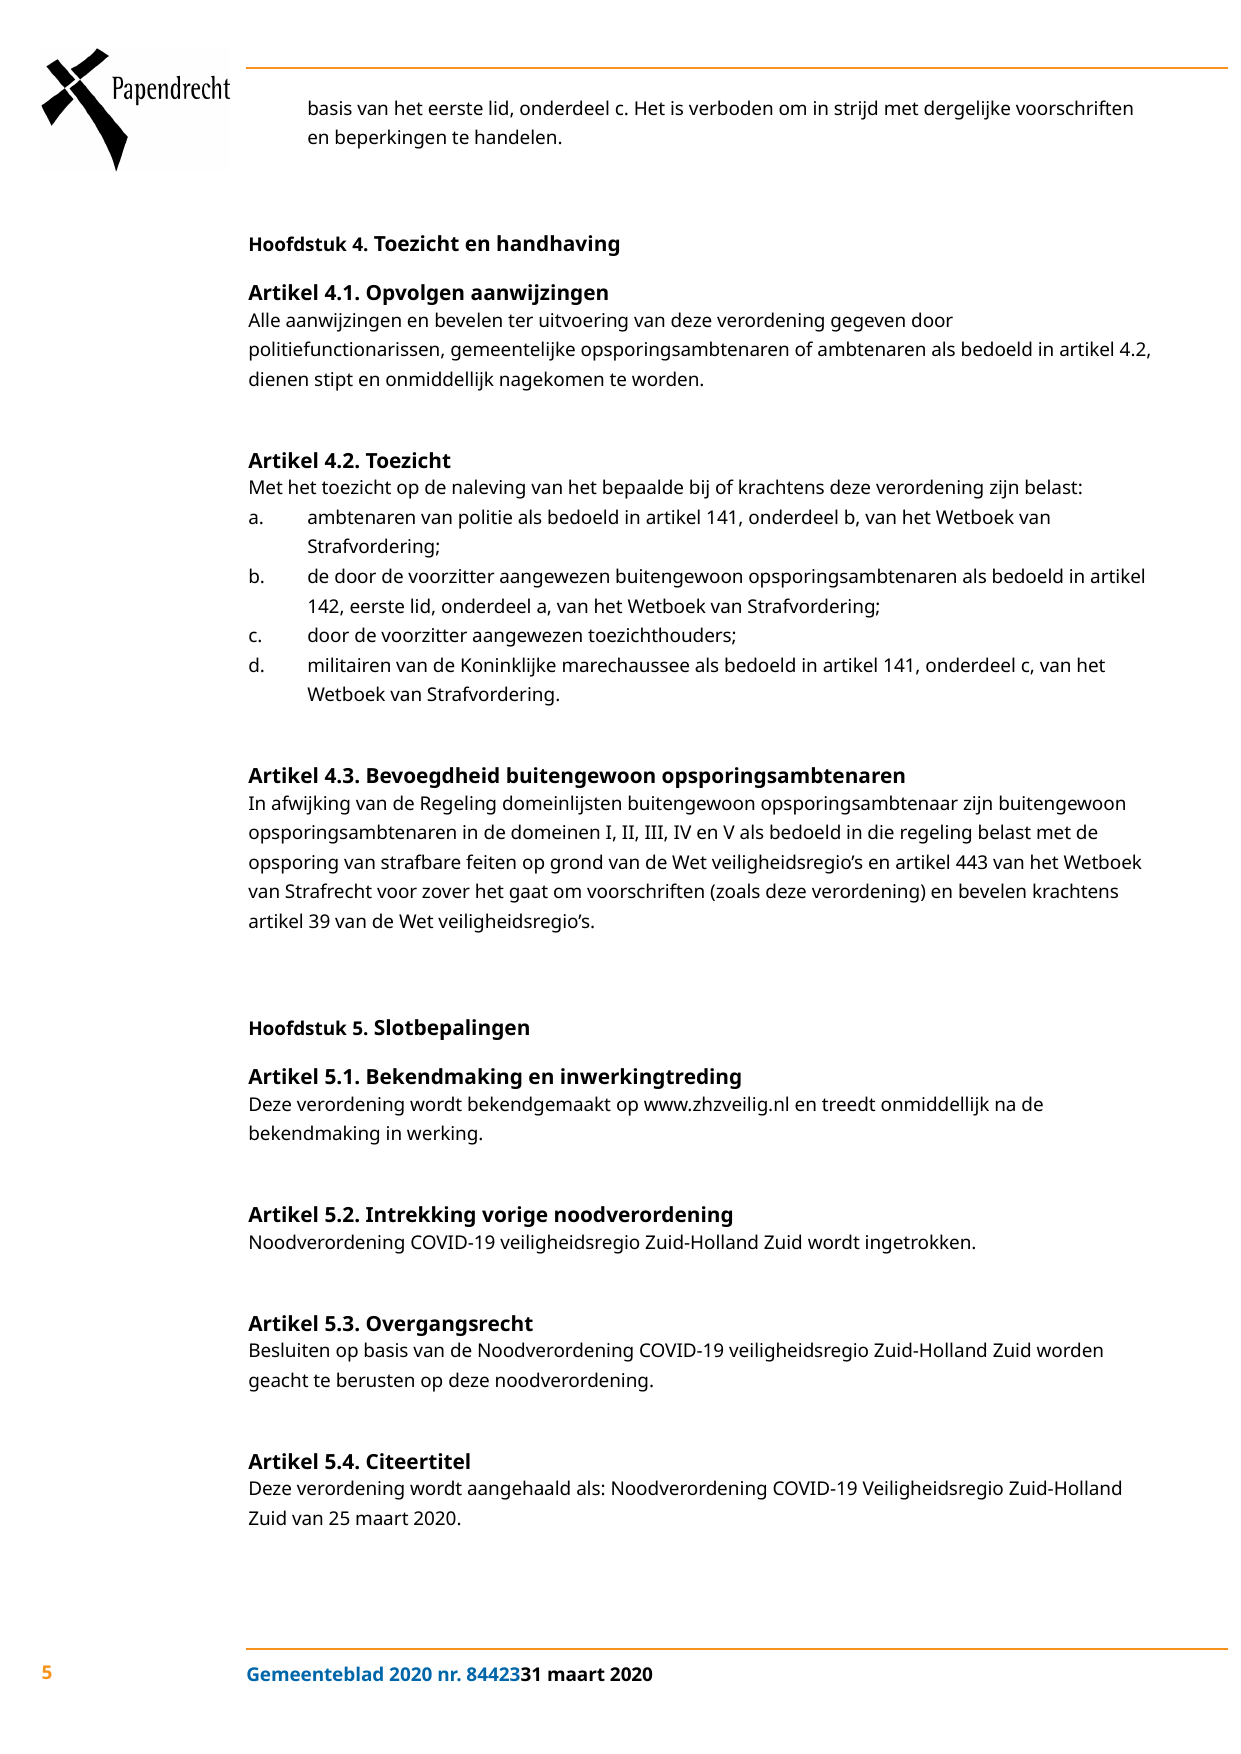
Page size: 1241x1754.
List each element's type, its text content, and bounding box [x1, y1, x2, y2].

text Besluiten op basis van de Noodverordening COVID-19 veiligheidsregio Zuid-Holland Zuid worden geacht te berusten op deze noodverordening. [248, 1337, 1152, 1393]
text Deze verordening wordt bekendgemaakt op www.zhzveilig.nl en treedt onmiddellijk na de bekendmaking in werking. [248, 1091, 1152, 1146]
text In afwijking van de Regeling domeinlijsten buitengewoon opsporingsambtenaar zijn buitengewoon opsporingsambtenaren in de domeinen I, II, III, IV en V als bedoeld in die regeling belast met de opsporing van strafbare feiten op grond van de Wet veiligheidsregio’s en artikel 443 van het Wetboek van Strafrecht voor zover het gaat om voorschriften (zoals deze verordening) en bevelen krachtens artikel 39 van de Wet veiligheidsregio’s. [248, 790, 1152, 934]
text Hoofdstuk 4. Toezicht en handhaving [248, 229, 1152, 258]
text Met het toezicht op de naleving van het bepaalde bij of krachtens deze verordening zijn belast: [248, 474, 1152, 500]
text Alle aanwijzingen en bevelen ter uitvoering van deze verordening gegeven door politiefunctionarissen, gemeentelijke opsporingsambtenaren of ambtenaren als bedoeld in artikel 4.2, dienen stipt en onmiddellijk nagekomen te worden. [248, 307, 1152, 392]
picture [41, 47, 231, 172]
text Artikel 4.2. Toezicht [248, 446, 1152, 474]
text Hoofdstuk 5. Slotbepalingen [248, 1013, 1152, 1042]
list militairen van de Koninklijke marechaussee als bedoeld in artikel 141, onderdeel c, van het Wetboek van Strafvordering. [248, 652, 1152, 707]
list door de voorzitter aangewezen toezichthouders; [248, 622, 1152, 648]
text Artikel 4.3. Bevoegdheid buitengewoon opsporingsambtenaren [248, 762, 1152, 790]
text Noodverordening COVID-19 veiligheidsregio Zuid-Holland Zuid wordt ingetrokken. [248, 1229, 1152, 1254]
text Artikel 5.3. Overgangsrecht [248, 1309, 1152, 1337]
list de door de voorzitter aangewezen buitengewoon opsporingsambtenaren als bedoeld in artikel 142, eerste lid, onderdeel a, van het Wetboek van Strafvordering; [248, 563, 1152, 618]
text Artikel 5.2. Intrekking vorige noodverordening [248, 1200, 1152, 1229]
list ambtenaren van politie als bedoeld in artikel 141, onderdeel b, van het Wetboek van Strafvordering; [248, 504, 1152, 559]
text Artikel 5.4. Citeertitel [248, 1447, 1152, 1475]
text Deze verordening wordt aangehaald als: Noodverordening COVID-19 Veiligheidsregio Zuid-Holland Zuid van 25 maart 2020. [248, 1475, 1152, 1531]
list basis van het eerste lid, onderdeel c. Het is verboden om in strijd met dergelijke voorschriften en beperkingen te handelen. [248, 95, 1152, 150]
text Artikel 4.1. Opvolgen aanwijzingen [248, 278, 1152, 307]
text Artikel 5.1. Bekendmaking en inwerkingtreding [248, 1062, 1152, 1091]
